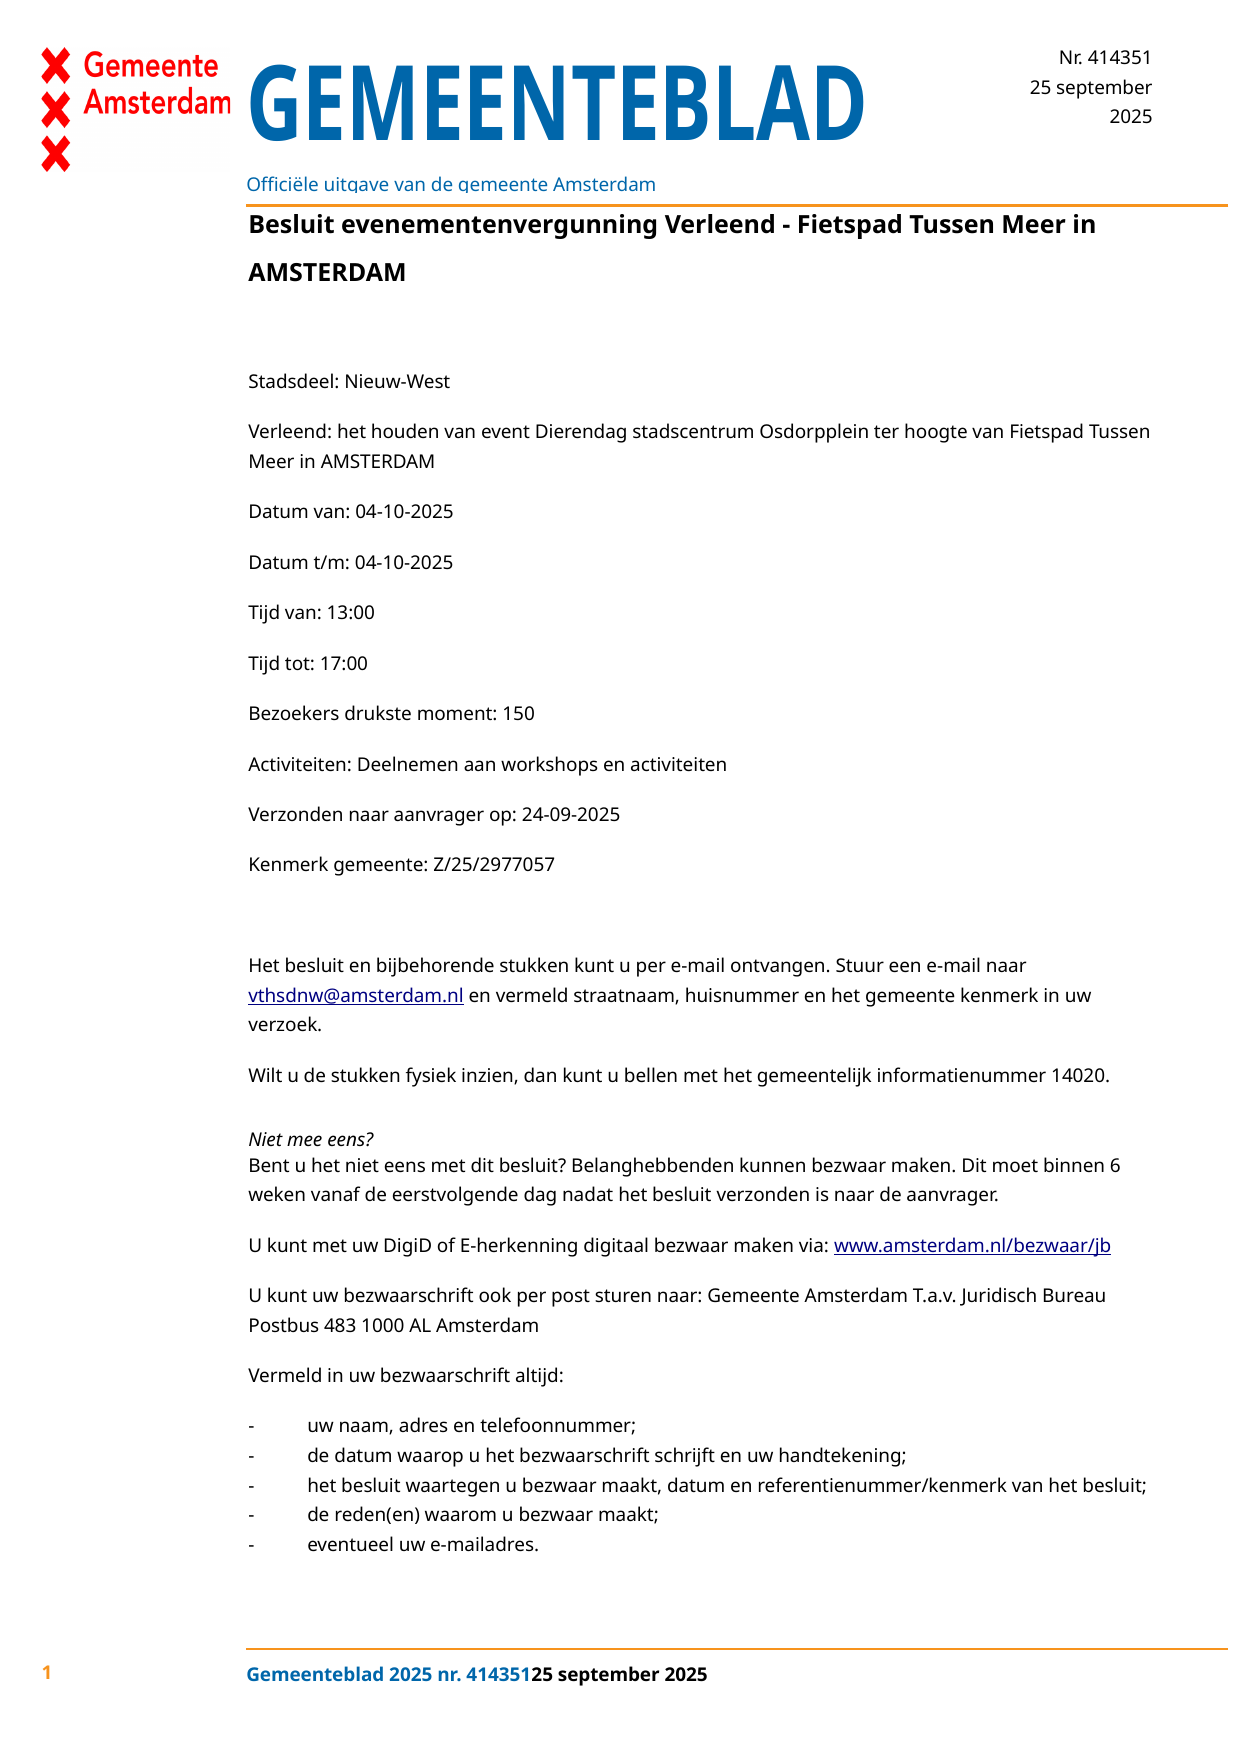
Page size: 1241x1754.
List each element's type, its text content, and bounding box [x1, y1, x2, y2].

text Wilt u de stukken fysiek inzien, dan kunt u bellen met het gemeentelijk informatienummer 14020. [248, 1062, 1152, 1088]
list de datum waarop u het bezwaarschrift schrijft en uw handtekening; [248, 1442, 1152, 1468]
text Tijd van: 13:00 [248, 599, 1152, 625]
text Besluit evenementenvergunning Verleend - Fietspad Tussen Meer in AMSTERDAM [248, 207, 1152, 288]
text Niet mee eens? [248, 1126, 1152, 1152]
text U kunt uw bezwaarschrift ook per post sturen naar: Gemeente Amsterdam T.a.v. Juridisch Bureau Postbus 483 1000 AL Amsterdam [248, 1282, 1152, 1337]
text Bent u het niet eens met dit besluit? Belanghebbenden kunnen bezwaar maken. Dit moet binnen 6 weken vanaf de eerstvolgende dag nadat het besluit verzonden is naar de aanvrager. [248, 1152, 1152, 1207]
text Vermeld in uw bezwaarschrift altijd: [248, 1362, 1152, 1388]
text Activiteiten: Deelnemen aan workshops en activiteiten [248, 751, 1152, 777]
text Bezoekers drukste moment: 150 [248, 700, 1152, 726]
list de reden(en) waarom u bezwaar maakt; [248, 1501, 1152, 1527]
text Datum van: 04-10-2025 [248, 499, 1152, 524]
text Het besluit en bijbehorende stukken kunt u per e-mail ontvangen. Stuur een e-mail naar vthsdnw@amsterdam.nl en vermeld straatnaam, huisnummer en het gemeente kenmerk in uw verzoek. [248, 952, 1152, 1037]
picture [41, 47, 231, 172]
text Stadsdeel: Nieuw-West [248, 368, 1152, 394]
text Kenmerk gemeente: Z/25/2977057 [248, 852, 1152, 877]
list het besluit waartegen u bezwaar maakt, datum en referentienummer/kenmerk van het besluit; [248, 1472, 1152, 1497]
list eventueel uw e-mailadres. [248, 1531, 1152, 1557]
text Datum t/m: 04-10-2025 [248, 549, 1152, 575]
text Tijd tot: 17:00 [248, 650, 1152, 676]
text Verzonden naar aanvrager op: 24-09-2025 [248, 801, 1152, 827]
text U kunt met uw DigiD of E-herkenning digitaal bezwaar maken via: www.amsterdam.nl/bezwaar/jb [248, 1232, 1152, 1257]
text Verleend: het houden van event Dierendag stadscentrum Osdorpplein ter hoogte van Fietspad Tussen Meer in AMSTERDAM [248, 419, 1152, 474]
list uw naam, adres en telefoonnummer; [248, 1413, 1152, 1438]
